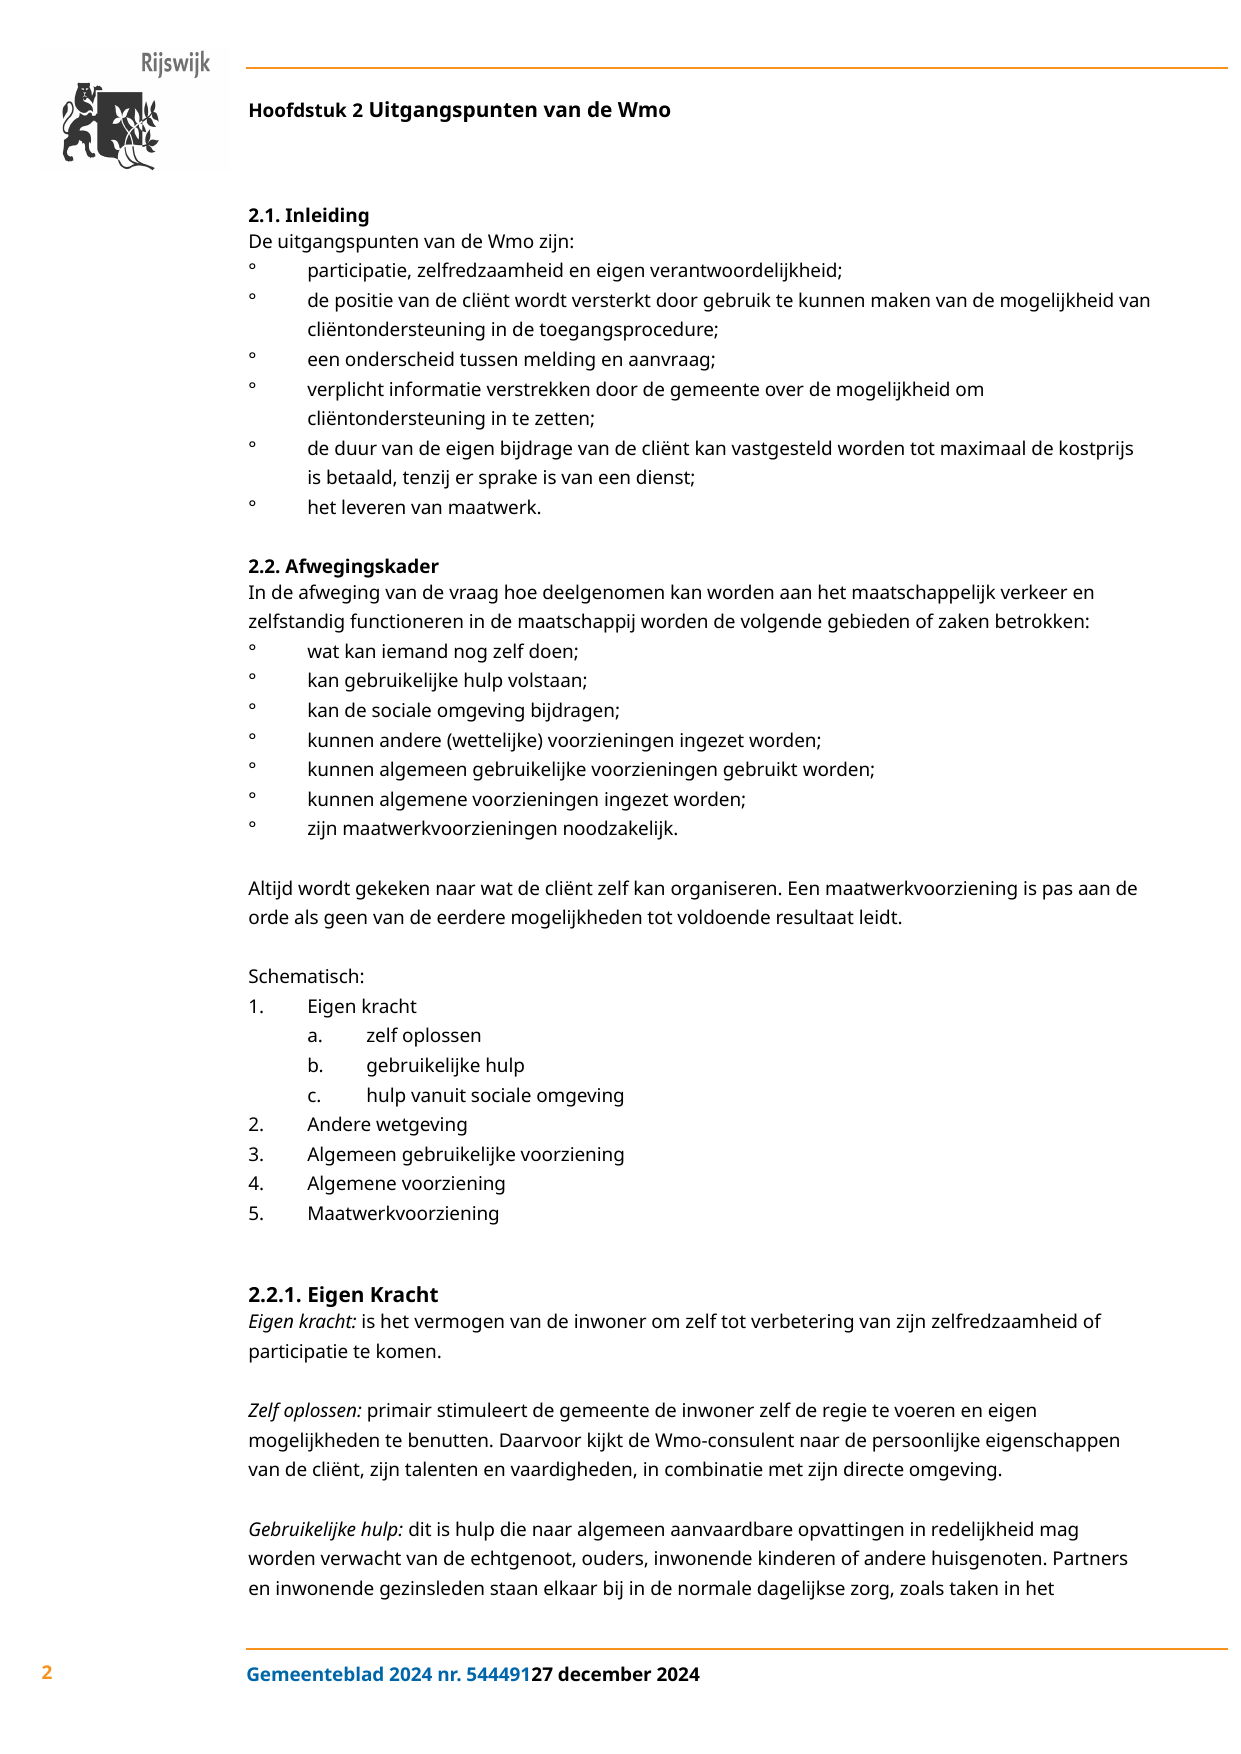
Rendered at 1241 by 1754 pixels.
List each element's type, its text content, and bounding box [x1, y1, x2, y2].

list kunnen algemene voorzieningen ingezet worden; [248, 786, 1152, 812]
list zelf oplossen [307, 1023, 1152, 1048]
list verplicht informatie verstrekken door de gemeente over de mogelijkheid om cliëntondersteuning in te zetten; [248, 376, 1152, 431]
list gebruikelijke hulp [307, 1052, 1152, 1078]
text Schematisch: [248, 963, 1152, 989]
list Algemene voorziening [248, 1171, 1152, 1196]
list wat kan iemand nog zelf doen; [248, 638, 1152, 664]
list de positie van de cliënt wordt versterkt door gebruik te kunnen maken van de mogelijkheid van cliëntondersteuning in de toegangsprocedure; [248, 287, 1152, 342]
list kan gebruikelijke hulp volstaan; [248, 668, 1152, 693]
picture [41, 47, 231, 172]
text Gebruikelijke hulp: dit is hulp die naar algemeen aanvaardbare opvattingen in redelijkheid mag worden verwacht van de echtgenoot, ouders, inwonende kinderen of andere huisgenoten. Partners en inwonende gezinsleden staan elkaar bij in de normale dagelijkse zorg, zoals taken in het [248, 1516, 1152, 1601]
list kunnen andere (wettelijke) voorzieningen ingezet worden; [248, 727, 1152, 753]
text Zelf oplossen: primair stimuleert de gemeente de inwoner zelf de regie te voeren en eigen mogelijkheden te benutten. Daarvoor kijkt de Wmo-consulent naar de persoonlijke eigenschappen van de cliënt, zijn talenten en vaardigheden, in combinatie met zijn directe omgeving. [248, 1397, 1152, 1482]
list kan de sociale omgeving bijdragen; [248, 697, 1152, 723]
list een onderscheid tussen melding en aanvraag; [248, 346, 1152, 372]
text Hoofdstuk 2 Uitgangspunten van de Wmo [248, 95, 1152, 123]
text 2.1. Inleiding [248, 202, 1152, 228]
list Eigen kracht [248, 993, 1152, 1019]
text 2.2.1. Eigen Kracht [248, 1280, 1152, 1309]
list Maatwerkvoorziening [248, 1200, 1152, 1226]
list kunnen algemeen gebruikelijke voorzieningen gebruikt worden; [248, 756, 1152, 782]
list Andere wetgeving [248, 1111, 1152, 1137]
list hulp vanuit sociale omgeving [307, 1082, 1152, 1108]
text In de afweging van de vraag hoe deelgenomen kan worden aan het maatschappelijk verkeer en zelfstandig functioneren in de maatschappij worden de volgende gebieden of zaken betrokken: [248, 579, 1152, 634]
list participatie, zelfredzaamheid en eigen verantwoordelijkheid; [248, 257, 1152, 283]
text Altijd wordt gekeken naar wat de cliënt zelf kan organiseren. Een maatwerkvoorziening is pas aan de orde als geen van de eerdere mogelijkheden tot voldoende resultaat leidt. [248, 875, 1152, 930]
list de duur van de eigen bijdrage van de cliënt kan vastgesteld worden tot maximaal de kostprijs is betaald, tenzij er sprake is van een dienst; [248, 435, 1152, 490]
list Algemeen gebruikelijke voorziening [248, 1141, 1152, 1167]
list het leveren van maatwerk. [248, 494, 1152, 520]
text Eigen kracht: is het vermogen van de inwoner om zelf tot verbetering van zijn zelfredzaamheid of participatie te komen. [248, 1309, 1152, 1364]
text 2.2. Afwegingskader [248, 553, 1152, 579]
text De uitgangspunten van de Wmo zijn: [248, 228, 1152, 253]
list zijn maatwerkvoorzieningen noodzakelijk. [248, 816, 1152, 841]
